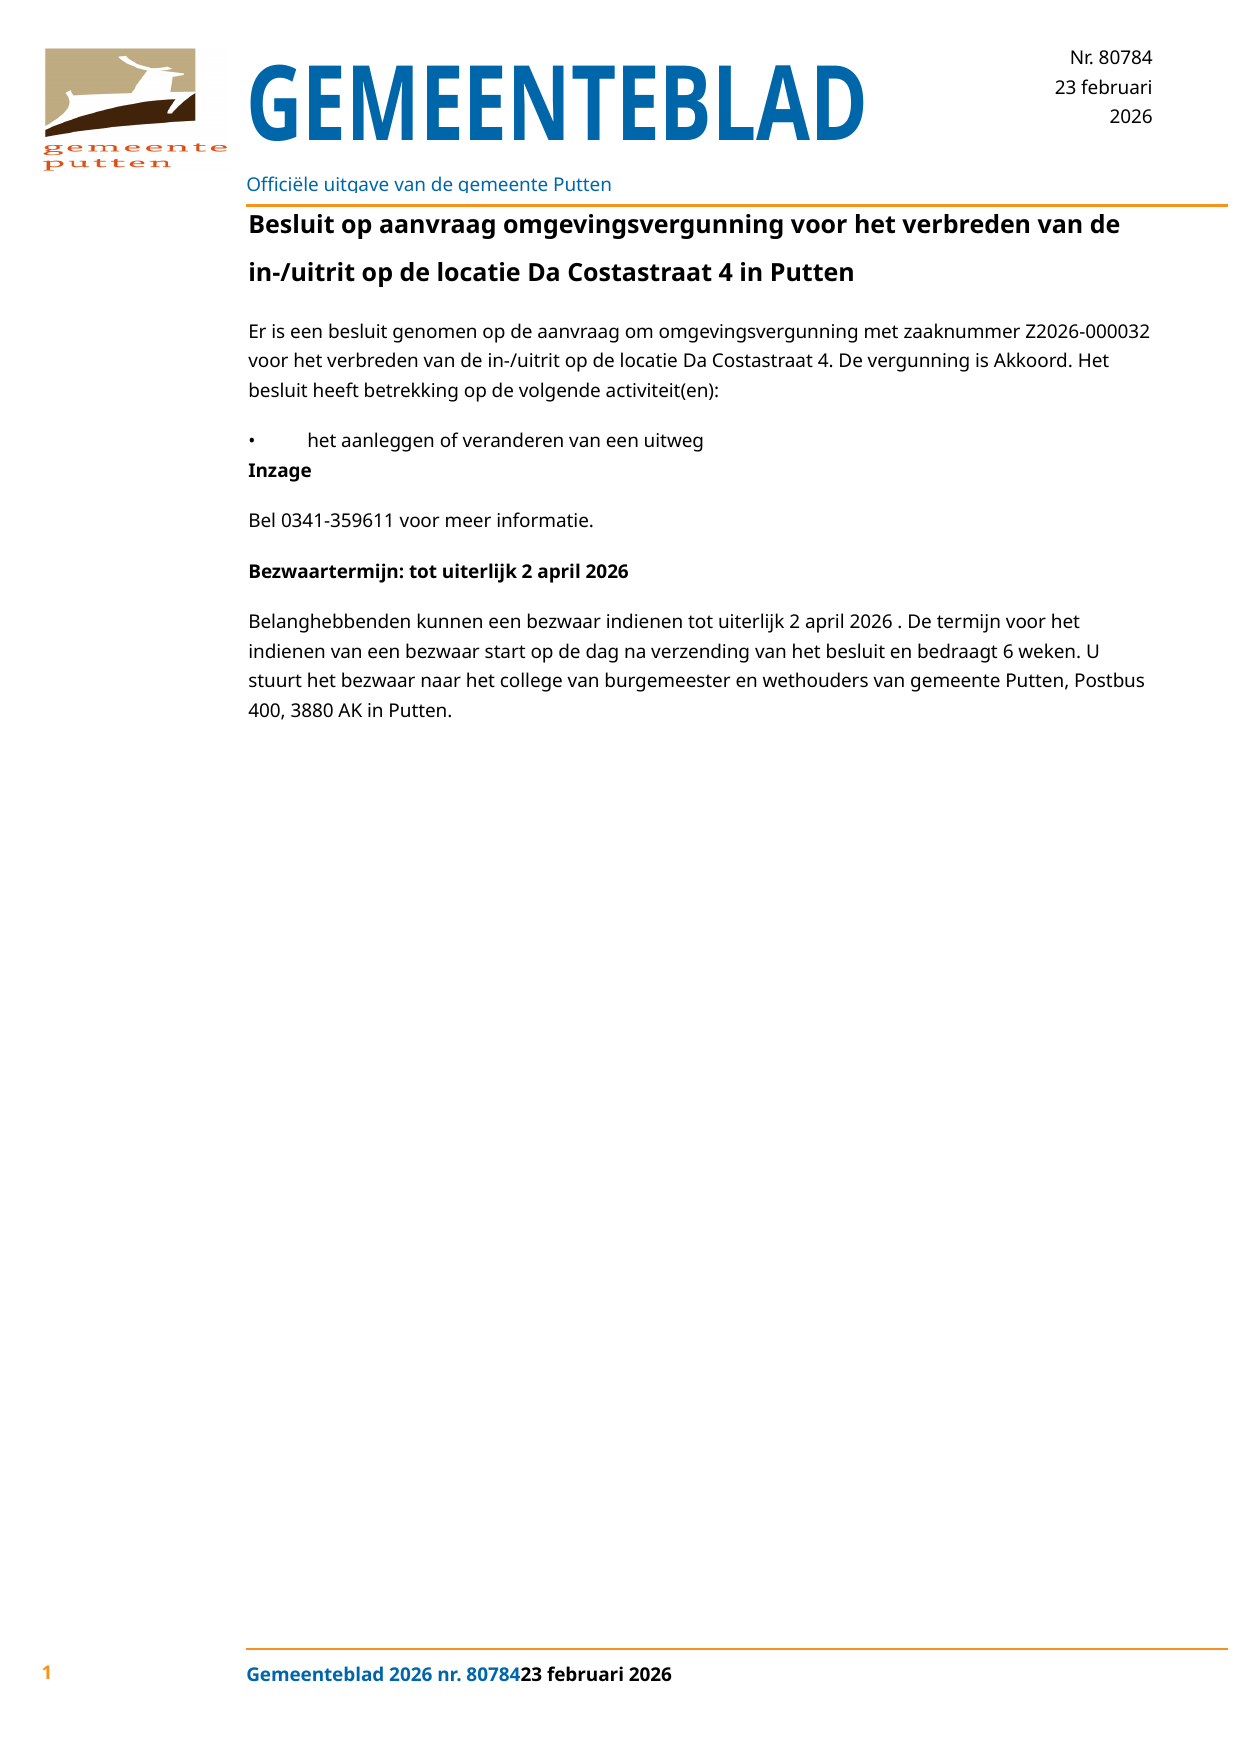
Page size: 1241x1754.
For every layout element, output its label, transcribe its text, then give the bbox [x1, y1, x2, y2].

text Inzage [248, 457, 1152, 483]
text Bel 0341-359611 voor meer informatie. [248, 507, 1152, 533]
list het aanleggen of veranderen van een uitweg [248, 427, 1152, 453]
text Besluit op aanvraag omgevingsvergunning voor het verbreden van de in-/uitrit op de locatie Da Costastraat 4 in Putten [248, 207, 1152, 288]
picture [41, 47, 231, 172]
text Belanghebbenden kunnen een bezwaar indienen tot uiterlijk 2 april 2026 . De termijn voor het indienen van een bezwaar start op de dag na verzending van het besluit en bedraagt 6 weken. U stuurt het bezwaar naar het college van burgemeester en wethouders van gemeente Putten, Postbus 400, 3880 AK in Putten. [248, 608, 1152, 723]
text Bezwaartermijn: tot uiterlijk 2 april 2026 [248, 558, 1152, 584]
text Er is een besluit genomen op de aanvraag om omgevingsvergunning met zaaknummer Z2026-000032 voor het verbreden van de in-/uitrit op de locatie Da Costastraat 4. De vergunning is Akkoord. Het besluit heeft betrekking op de volgende activiteit(en): [248, 318, 1152, 403]
